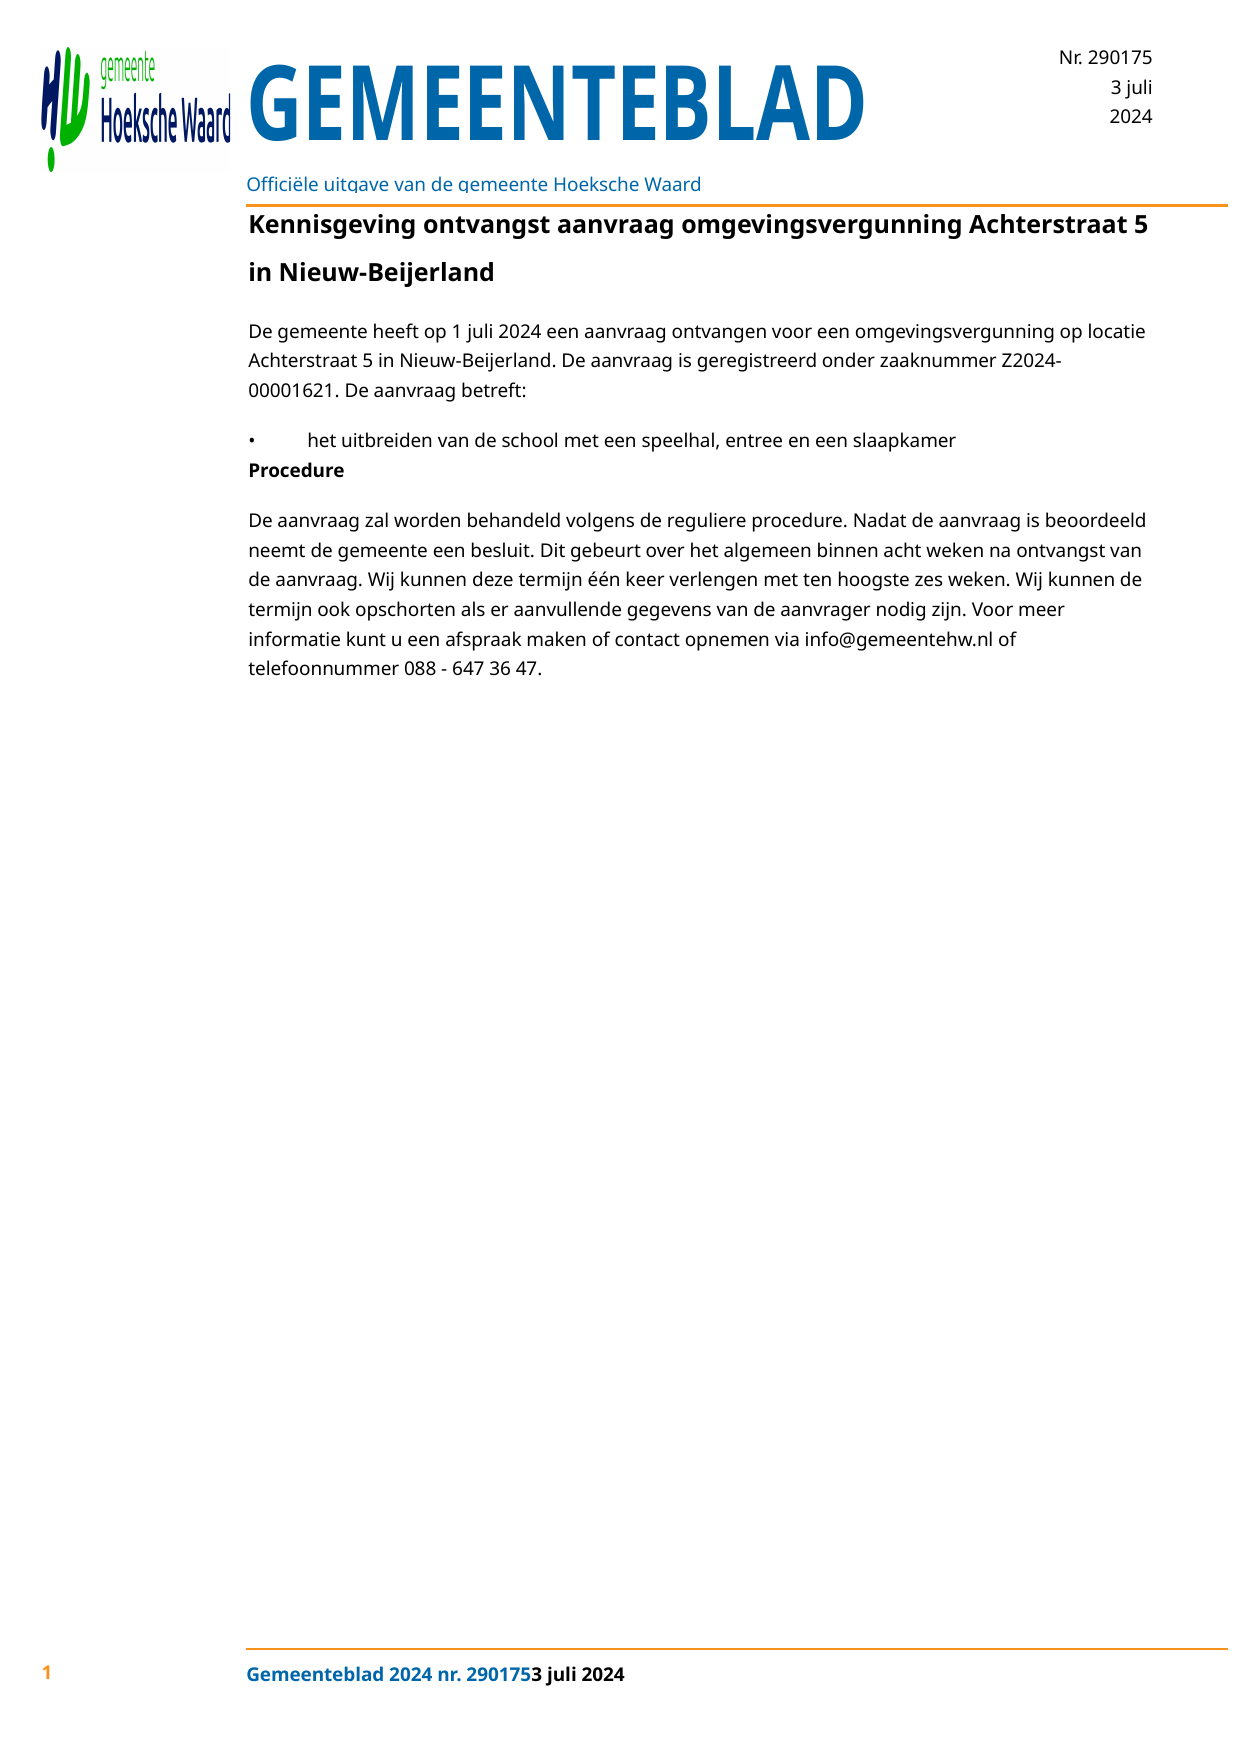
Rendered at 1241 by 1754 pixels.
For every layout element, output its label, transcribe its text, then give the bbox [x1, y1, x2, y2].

text Procedure [248, 457, 1152, 483]
text De gemeente heeft op 1 juli 2024 een aanvraag ontvangen voor een omgevingsvergunning op locatie Achterstraat 5 in Nieuw-Beijerland. De aanvraag is geregistreerd onder zaaknummer Z2024-00001621. De aanvraag betreft: [248, 318, 1152, 403]
picture [41, 47, 231, 172]
text De aanvraag zal worden behandeld volgens de reguliere procedure. Nadat de aanvraag is beoordeeld neemt de gemeente een besluit. Dit gebeurt over het algemeen binnen acht weken na ontvangst van de aanvraag. Wij kunnen deze termijn één keer verlengen met ten hoogste zes weken. Wij kunnen de termijn ook opschorten als er aanvullende gegevens van de aanvrager nodig zijn. Voor meer informatie kunt u een afspraak maken of contact opnemen via info@gemeentehw.nl of telefoonnummer 088 - 647 36 47. [248, 507, 1152, 681]
text Kennisgeving ontvangst aanvraag omgevingsvergunning Achterstraat 5 in Nieuw-Beijerland [248, 207, 1152, 288]
list het uitbreiden van de school met een speelhal, entree en een slaapkamer [248, 427, 1152, 453]
